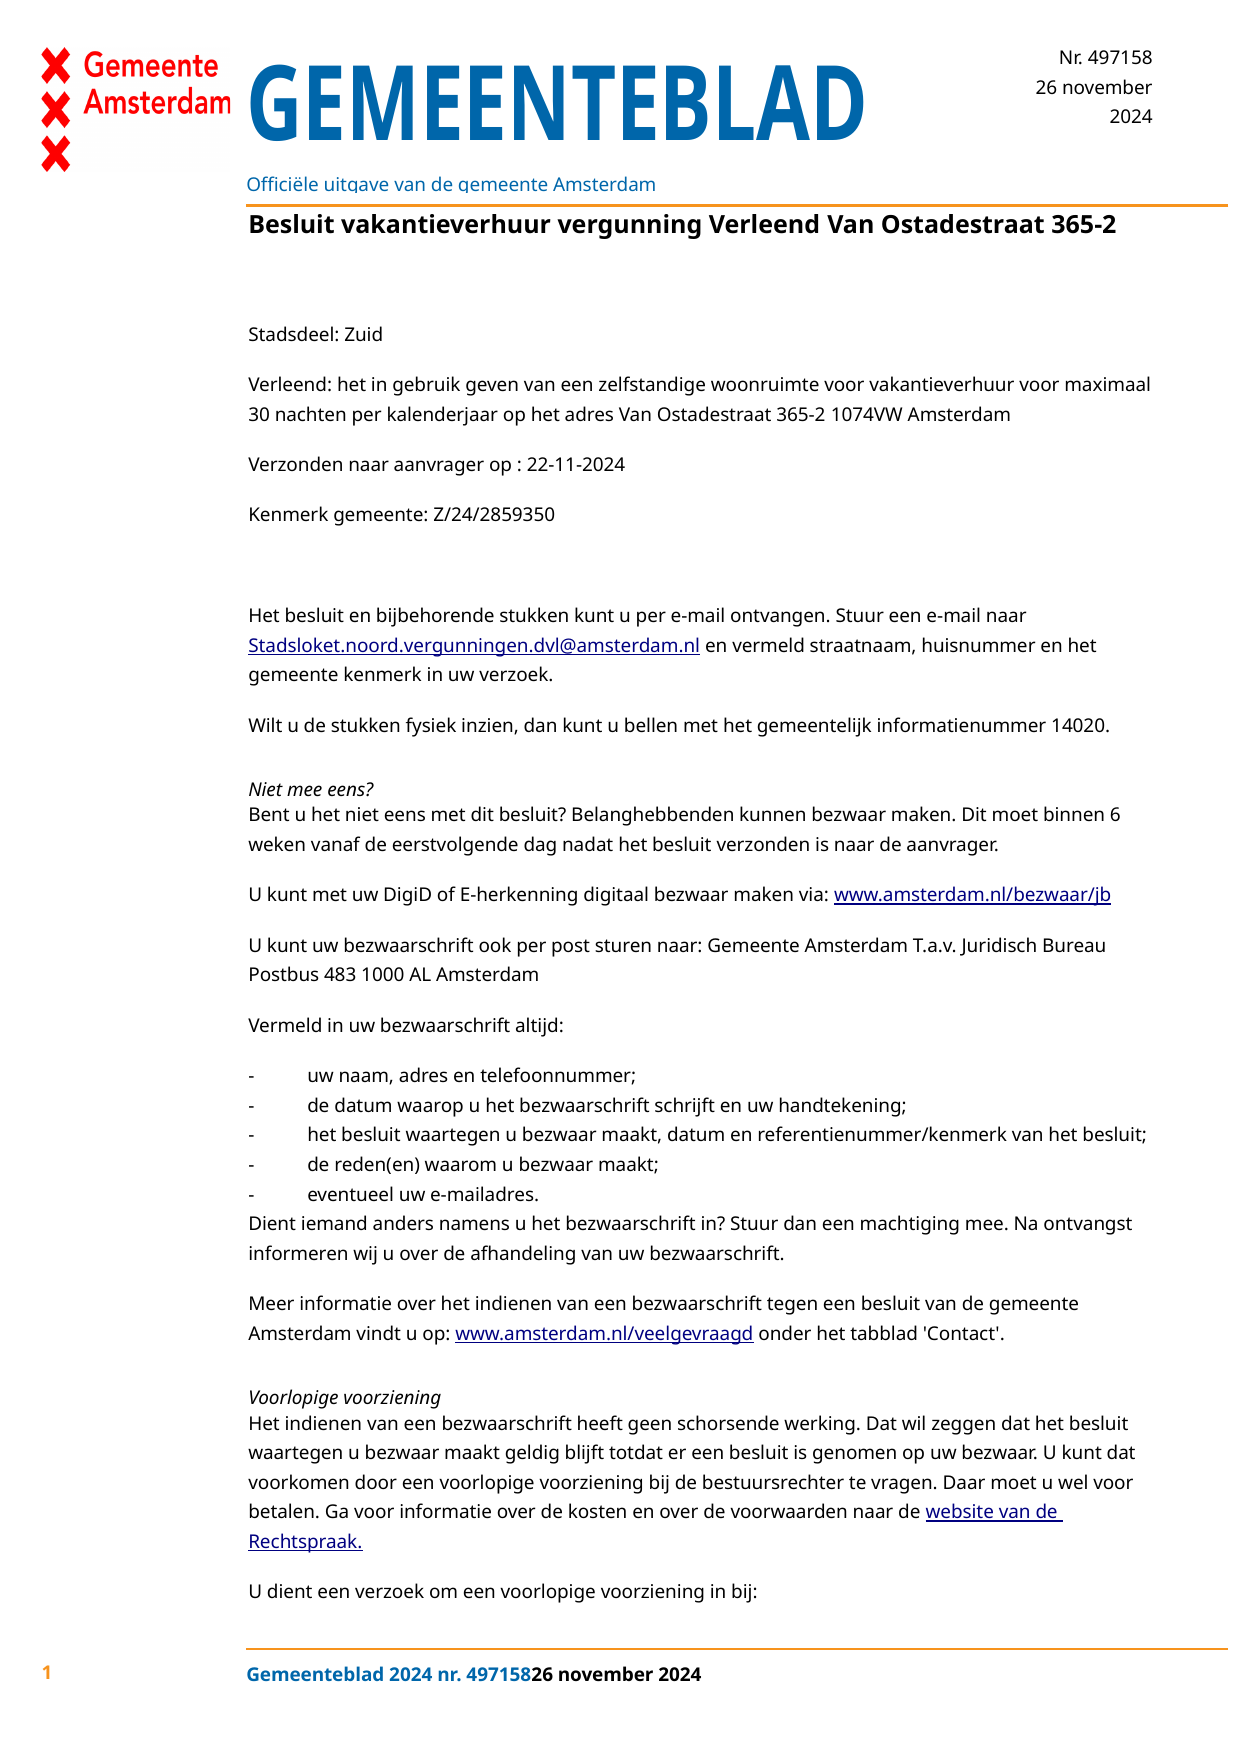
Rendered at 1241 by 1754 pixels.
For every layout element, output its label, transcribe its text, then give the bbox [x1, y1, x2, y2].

text Het indienen van een bezwaarschrift heeft geen schorsende werking. Dat wil zeggen dat het besluit waartegen u bezwaar maakt geldig blijft totdat er een besluit is genomen op uw bezwaar. U kunt dat voorkomen door een voorlopige voorziening bij de bestuursrechter te vragen. Daar moet u wel voor betalen. Ga voor informatie over de kosten en over de voorwaarden naar de website van de Rechtspraak. [248, 1410, 1152, 1554]
text Niet mee eens? [248, 776, 1152, 802]
list het besluit waartegen u bezwaar maakt, datum en referentienummer/kenmerk van het besluit; [248, 1122, 1152, 1147]
text Dient iemand anders namens u het bezwaarschrift in? Stuur dan een machtiging mee. Na ontvangst informeren wij u over de afhandeling van uw bezwaarschrift. [248, 1210, 1152, 1266]
text Bent u het niet eens met dit besluit? Belanghebbenden kunnen bezwaar maken. Dit moet binnen 6 weken vanaf de eerstvolgende dag nadat het besluit verzonden is naar de aanvrager. [248, 802, 1152, 857]
picture [41, 47, 231, 172]
text Verleend: het in gebruik geven van een zelfstandige woonruimte voor vakantieverhuur voor maximaal 30 nachten per kalenderjaar op het adres Van Ostadestraat 365-2 1074VW Amsterdam [248, 371, 1152, 426]
text Meer informatie over het indienen van een bezwaarschrift tegen een besluit van de gemeente Amsterdam vindt u op: www.amsterdam.nl/veelgevraagd onder het tabblad 'Contact'. [248, 1290, 1152, 1346]
text Kenmerk gemeente: Z/24/2859350 [248, 502, 1152, 527]
text Voorlopige voorziening [248, 1384, 1152, 1410]
text Stadsdeel: Zuid [248, 321, 1152, 346]
list de datum waarop u het bezwaarschrift schrijft en uw handtekening; [248, 1092, 1152, 1118]
text U dient een verzoek om een voorlopige voorziening in bij: [248, 1578, 1152, 1604]
text Wilt u de stukken fysiek inzien, dan kunt u bellen met het gemeentelijk informatienummer 14020. [248, 712, 1152, 738]
text U kunt uw bezwaarschrift ook per post sturen naar: Gemeente Amsterdam T.a.v. Juridisch Bureau Postbus 483 1000 AL Amsterdam [248, 932, 1152, 987]
text Besluit vakantieverhuur vergunning Verleend Van Ostadestraat 365-2 [248, 207, 1152, 241]
text Vermeld in uw bezwaarschrift altijd: [248, 1012, 1152, 1038]
list eventueel uw e-mailadres. [248, 1181, 1152, 1207]
list de reden(en) waarom u bezwaar maakt; [248, 1151, 1152, 1177]
text Verzonden naar aanvrager op : 22-11-2024 [248, 451, 1152, 477]
text Het besluit en bijbehorende stukken kunt u per e-mail ontvangen. Stuur een e-mail naar Stadsloket.noord.vergunningen.dvl@amsterdam.nl en vermeld straatnaam, huisnummer en het gemeente kenmerk in uw verzoek. [248, 602, 1152, 687]
list uw naam, adres en telefoonnummer; [248, 1062, 1152, 1088]
text U kunt met uw DigiD of E-herkenning digitaal bezwaar maken via: www.amsterdam.nl/bezwaar/jb [248, 882, 1152, 907]
